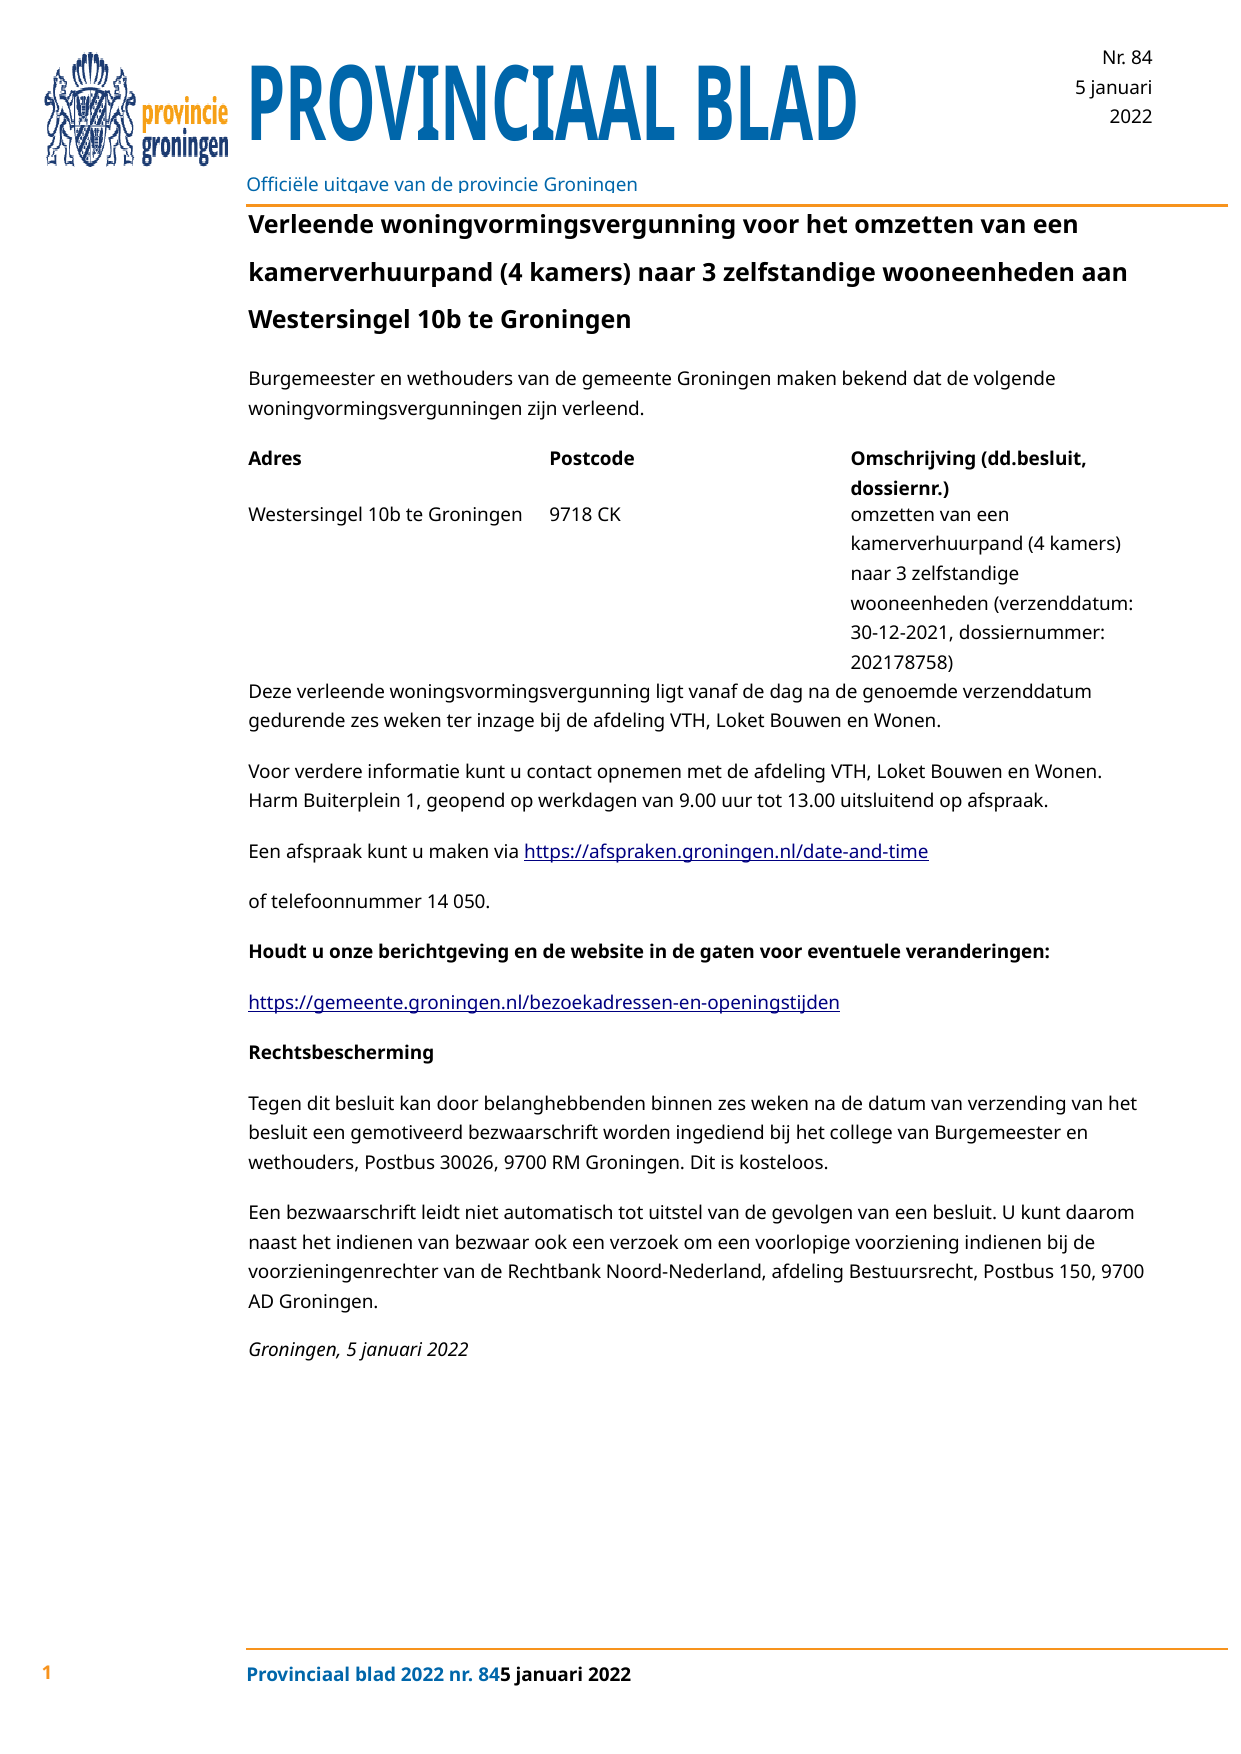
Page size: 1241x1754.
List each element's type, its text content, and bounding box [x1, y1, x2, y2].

table_header Postcode [549, 446, 850, 501]
text Voor verdere informatie kunt u contact opnemen met de afdeling VTH, Loket Bouwen en Wonen. Harm Buiterplein 1, geopend op werkdagen van 9.00 uur tot 13.00 uitsluitend op afspraak. [248, 758, 1152, 813]
text Burgemeester en wethouders van de gemeente Groningen maken bekend dat de volgende woningvormingsvergunningen zijn verleend. [248, 366, 1152, 421]
table_cell 9718 CK [549, 501, 850, 674]
table_header Adres [248, 446, 549, 501]
picture [41, 47, 231, 172]
text Verleende woningvormingsvergunning voor het omzetten van een kamerverhuurpand (4 kamers) naar 3 zelfstandige wooneenheden aan Westersingel 10b te Groningen [248, 207, 1152, 336]
text Houdt u onze berichtgeving en de website in de gaten voor eventuele veranderingen: [248, 939, 1152, 964]
table_cell omzetten van een kamerverhuurpand (4 kamers) naar 3 zelfstandige wooneenheden (verzenddatum: 30-12-2021, dossiernummer: 202178758) [850, 501, 1152, 674]
text Tegen dit besluit kan door belanghebbenden binnen zes weken na de datum van verzending van het besluit een gemotiveerd bezwaarschrift worden ingediend bij het college van Burgemeester en wethouders, Postbus 30026, 9700 RM Groningen. Dit is kosteloos. [248, 1090, 1152, 1175]
text Rechtsbescherming [248, 1039, 1152, 1065]
text Deze verleende woningsvormingsvergunning ligt vanaf de dag na de genoemde verzenddatum gedurende zes weken ter inzage bij de afdeling VTH, Loket Bouwen en Wonen. [248, 678, 1152, 733]
table_header Omschrijving (dd.besluit, dossiernr.) [850, 446, 1152, 501]
text of telefoonnummer 14 050. [248, 888, 1152, 914]
table_cell Westersingel 10b te Groningen [248, 501, 549, 674]
text Groningen, 5 januari 2022 [248, 1336, 1152, 1362]
text https://gemeente.groningen.nl/bezoekadressen-en-openingstijden [248, 989, 1152, 1015]
text Een bezwaarschrift leidt niet automatisch tot uitstel van de gevolgen van een besluit. U kunt daarom naast het indienen van bezwaar ook een verzoek om een voorlopige voorziening indienen bij de voorzieningenrechter van de Rechtbank Noord-Nederland, afdeling Bestuursrecht, Postbus 150, 9700 AD Groningen. [248, 1199, 1152, 1314]
text Een afspraak kunt u maken via https://afspraken.groningen.nl/date-and-time [248, 838, 1152, 863]
